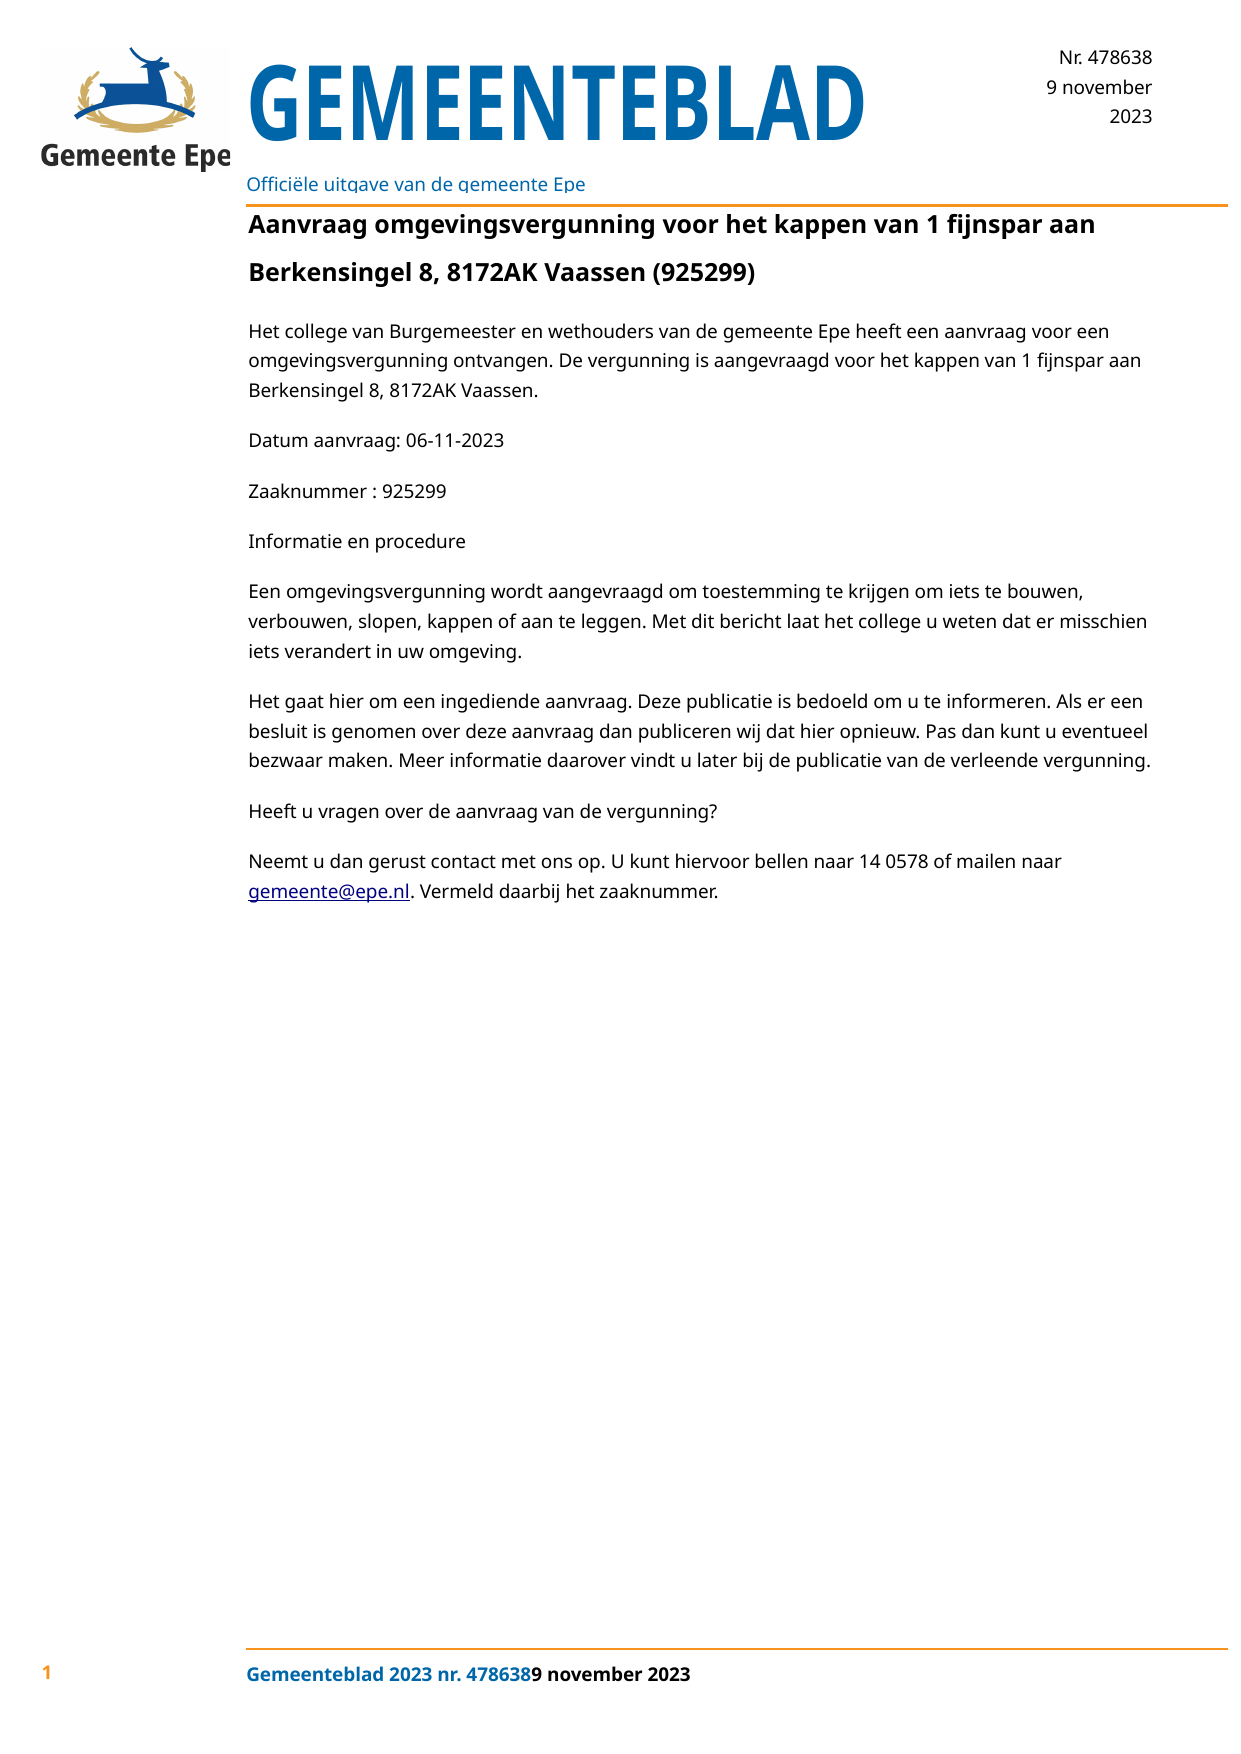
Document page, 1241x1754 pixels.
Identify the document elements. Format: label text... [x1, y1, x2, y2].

text Heeft u vragen over de aanvraag van de vergunning? [248, 798, 1152, 824]
text Informatie en procedure [248, 528, 1152, 554]
text Zaaknummer : 925299 [248, 478, 1152, 504]
text Het gaat hier om een ingediende aanvraag. Deze publicatie is bedoeld om u te informeren. Als er een besluit is genomen over deze aanvraag dan publiceren wij dat hier opnieuw. Pas dan kunt u eventueel bezwaar maken. Meer informatie daarover vindt u later bij de publicatie van de verleende vergunning. [248, 688, 1152, 773]
text Neemt u dan gerust contact met ons op. U kunt hiervoor bellen naar 14 0578 of mailen naar gemeente@epe.nl. Vermeld daarbij het zaaknummer. [248, 848, 1152, 904]
text Aanvraag omgevingsvergunning voor het kappen van 1 fijnspar aan Berkensingel 8, 8172AK Vaassen (925299) [248, 207, 1152, 288]
picture [41, 47, 231, 172]
text Het college van Burgemeester en wethouders van de gemeente Epe heeft een aanvraag voor een omgevingsvergunning ontvangen. De vergunning is aangevraagd voor het kappen van 1 fijnspar aan Berkensingel 8, 8172AK Vaassen. [248, 318, 1152, 403]
text Datum aanvraag: 06-11-2023 [248, 427, 1152, 453]
text Een omgevingsvergunning wordt aangevraagd om toestemming te krijgen om iets te bouwen, verbouwen, slopen, kappen of aan te leggen. Met dit bericht laat het college u weten dat er misschien iets verandert in uw omgeving. [248, 579, 1152, 664]
